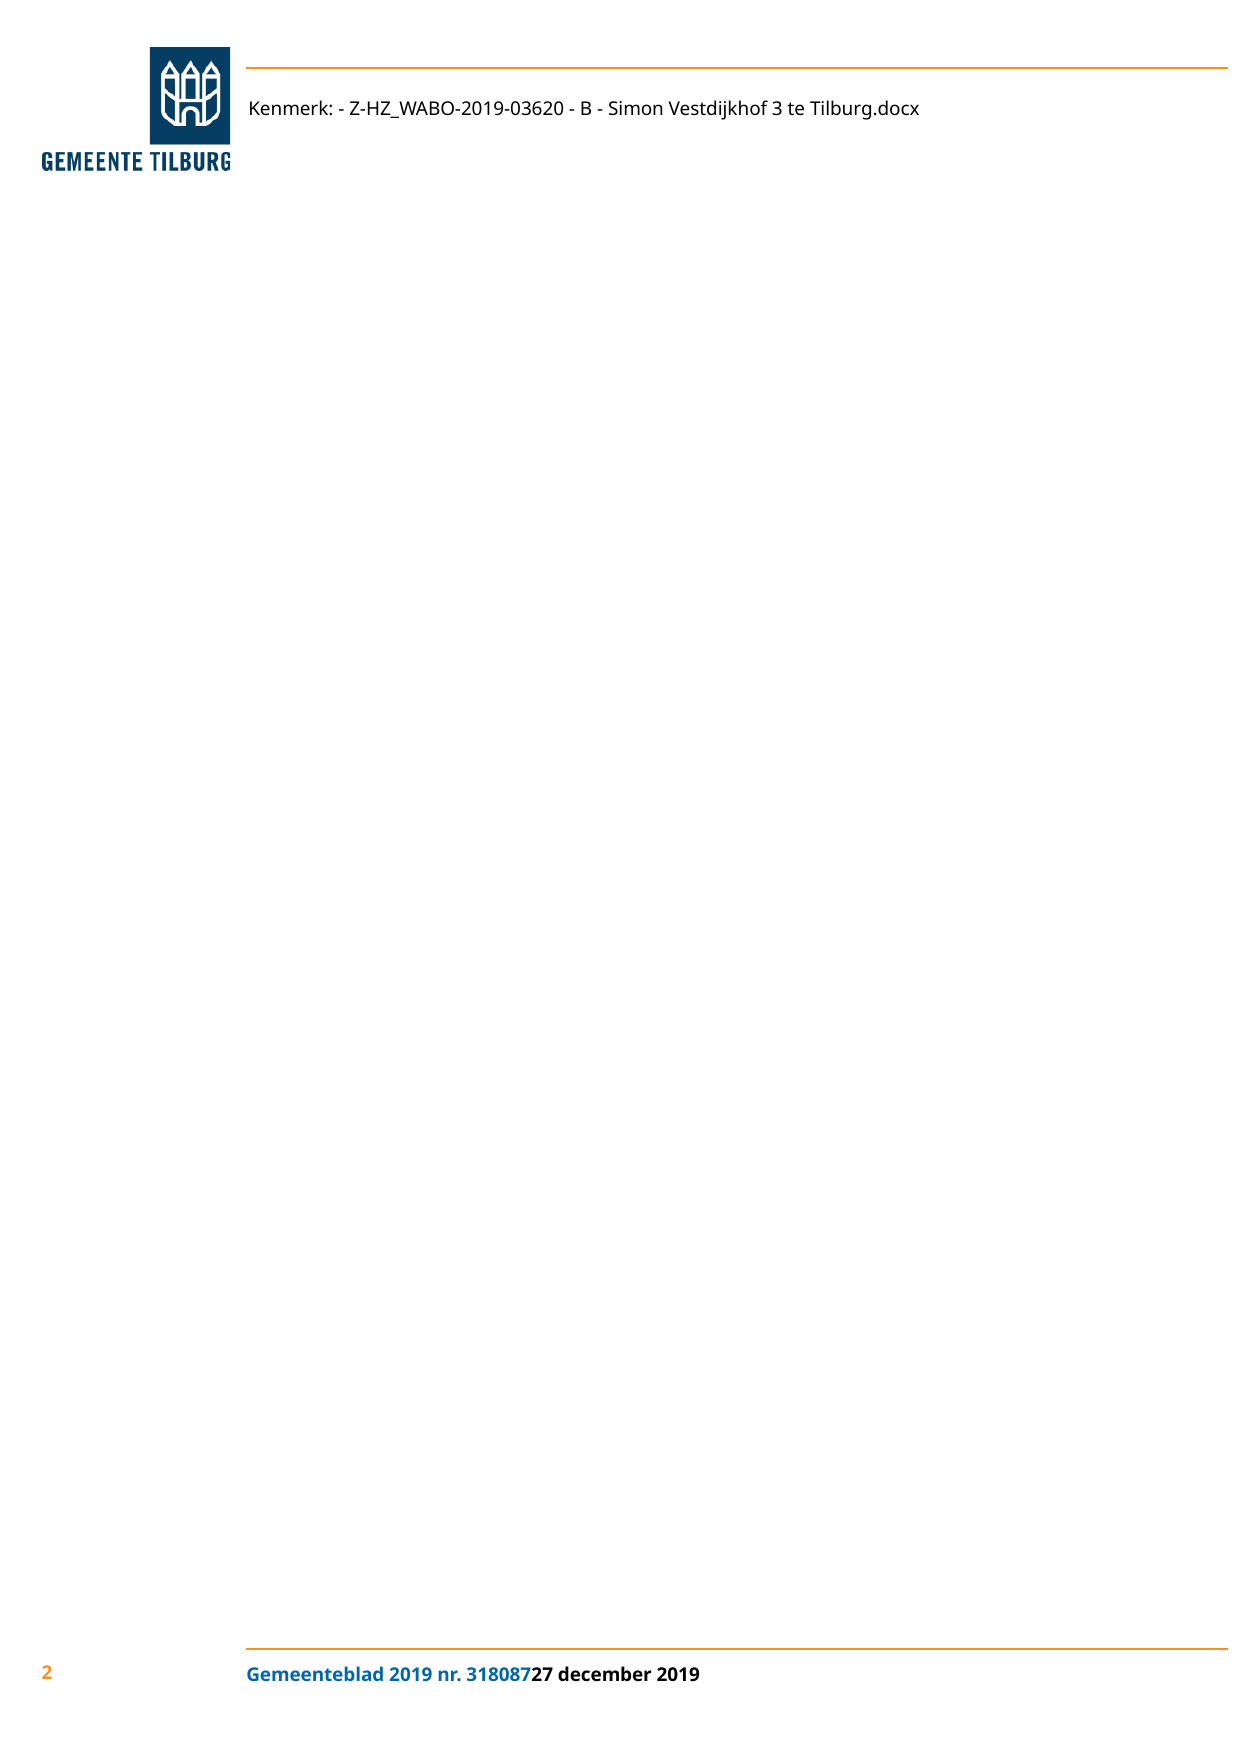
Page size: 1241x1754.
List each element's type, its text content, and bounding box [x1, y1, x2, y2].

text Kenmerk: - Z-HZ_WABO-2019-03620 - B - Simon Vestdijkhof 3 te Tilburg.docx [248, 95, 1152, 121]
picture [41, 47, 231, 172]
